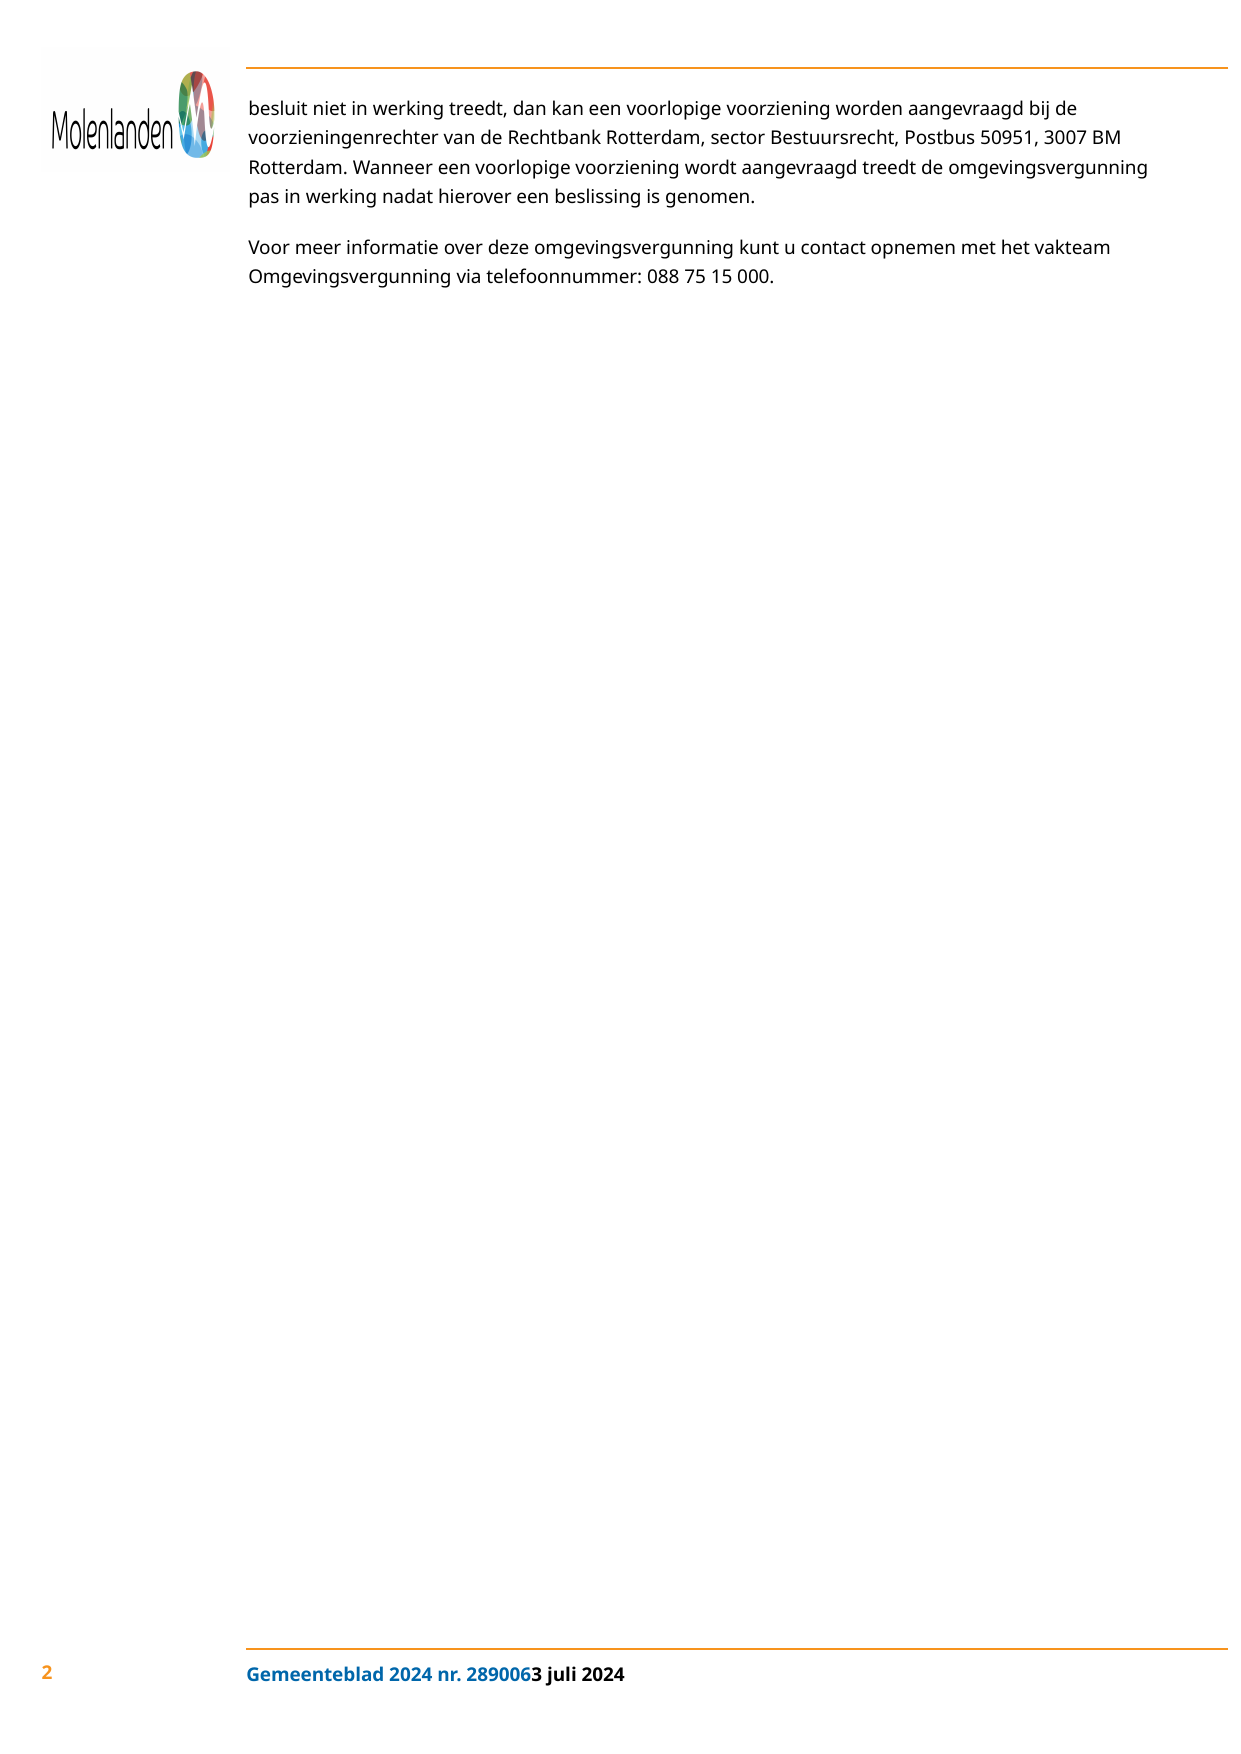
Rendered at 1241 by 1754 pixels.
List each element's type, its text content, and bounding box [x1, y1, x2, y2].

text besluit niet in werking treedt, dan kan een voorlopige voorziening worden aangevraagd bij de voorzieningenrechter van de Rechtbank Rotterdam, sector Bestuursrecht, Postbus 50951, 3007 BM Rotterdam. Wanneer een voorlopige voorziening wordt aangevraagd treedt de omgevingsvergunning pas in werking nadat hierover een beslissing is genomen. [248, 95, 1152, 209]
picture [41, 47, 231, 172]
text Voor meer informatie over deze omgevingsvergunning kunt u contact opnemen met het vakteam Omgevingsvergunning via telefoonnummer: 088 75 15 000. [248, 234, 1152, 289]
